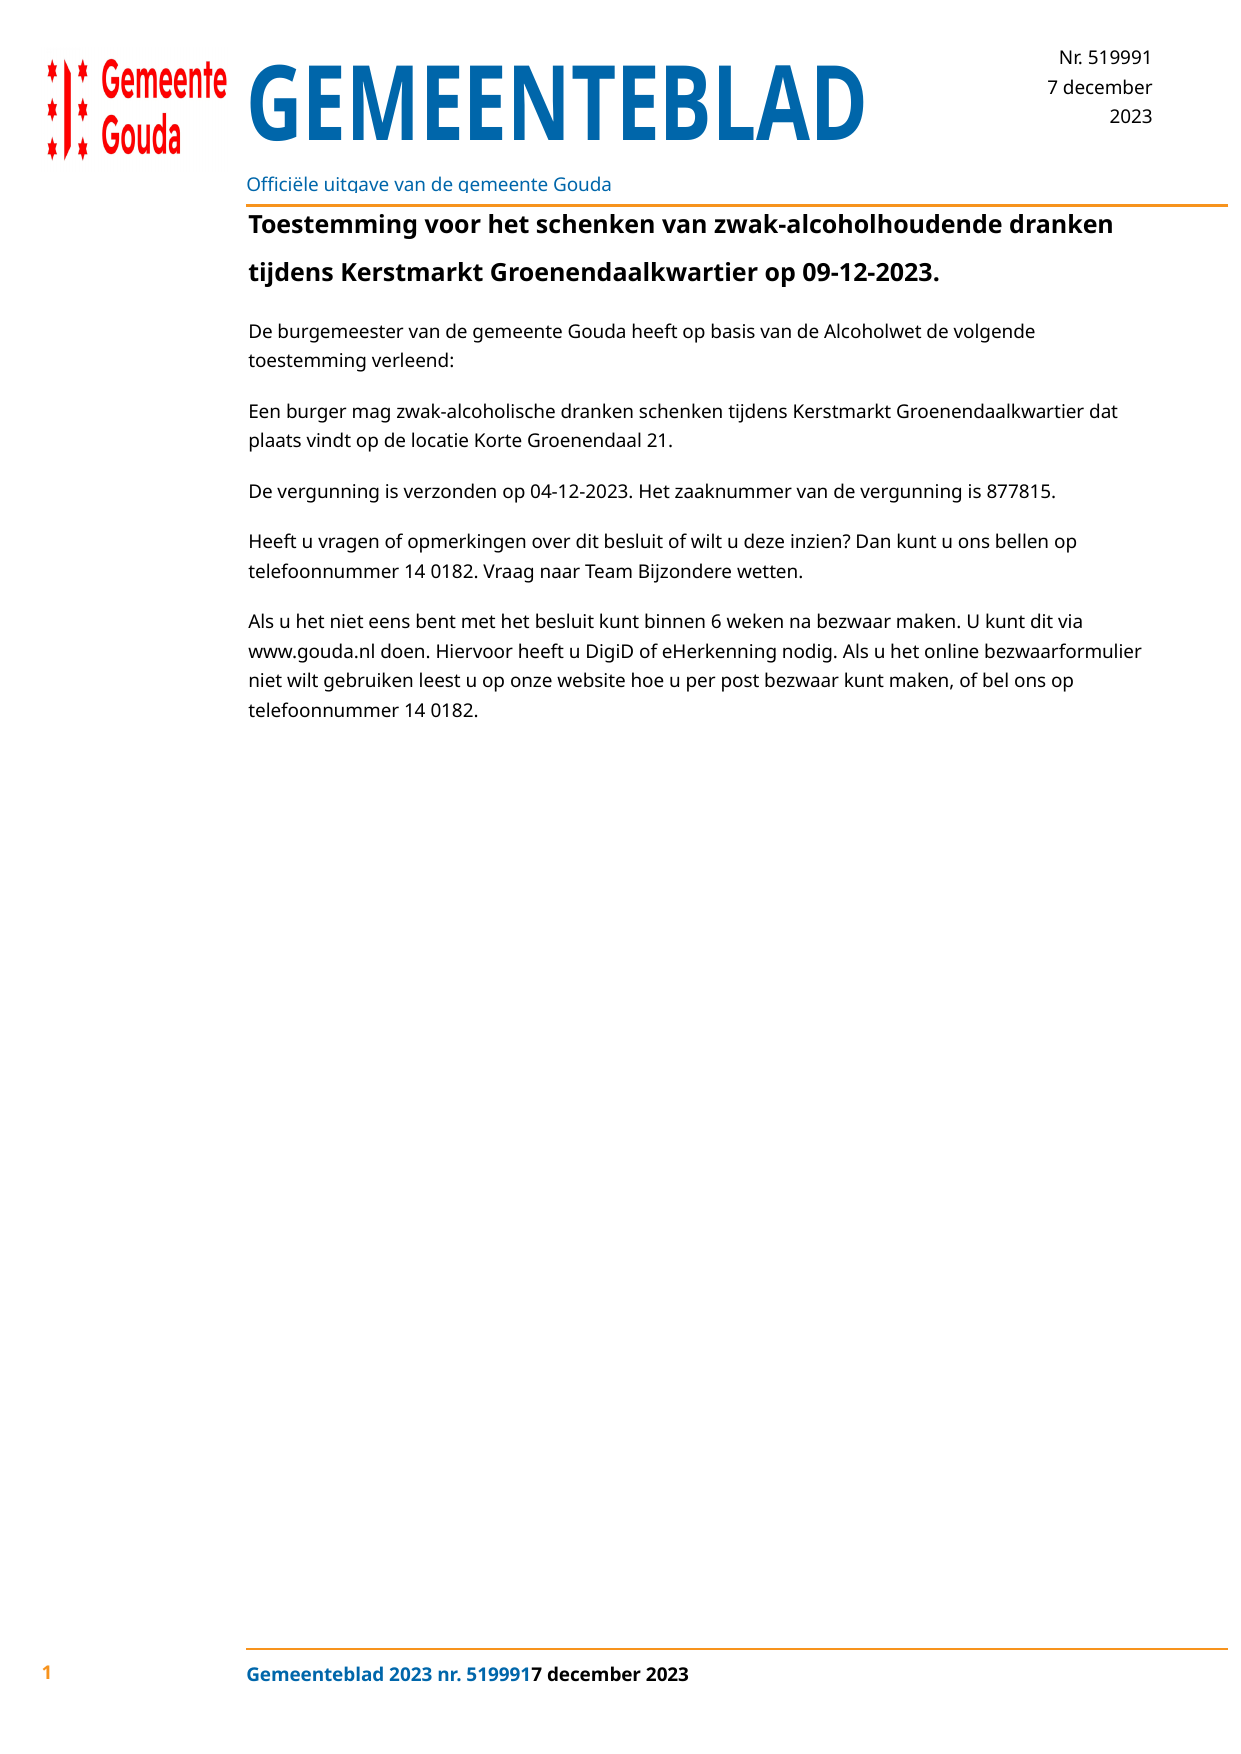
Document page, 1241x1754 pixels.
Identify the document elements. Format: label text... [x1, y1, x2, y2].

text Als u het niet eens bent met het besluit kunt binnen 6 weken na bezwaar maken. U kunt dit via www.gouda.nl doen. Hiervoor heeft u DigiD of eHerkenning nodig. Als u het online bezwaarformulier niet wilt gebruiken leest u op onze website hoe u per post bezwaar kunt maken, of bel ons op telefoonnummer 14 0182. [248, 608, 1152, 723]
picture [41, 47, 231, 172]
text Een burger mag zwak-alcoholische dranken schenken tijdens Kerstmarkt Groenendaalkwartier dat plaats vindt op de locatie Korte Groenendaal 21. [248, 398, 1152, 453]
text Heeft u vragen of opmerkingen over dit besluit of wilt u deze inzien? Dan kunt u ons bellen op telefoonnummer 14 0182. Vraag naar Team Bijzondere wetten. [248, 528, 1152, 584]
text Toestemming voor het schenken van zwak-alcoholhoudende dranken tijdens Kerstmarkt Groenendaalkwartier op 09-12-2023. [248, 207, 1152, 288]
text De burgemeester van de gemeente Gouda heeft op basis van de Alcoholwet de volgende toestemming verleend: [248, 318, 1152, 373]
text De vergunning is verzonden op 04-12-2023. Het zaaknummer van de vergunning is 877815. [248, 478, 1152, 504]
